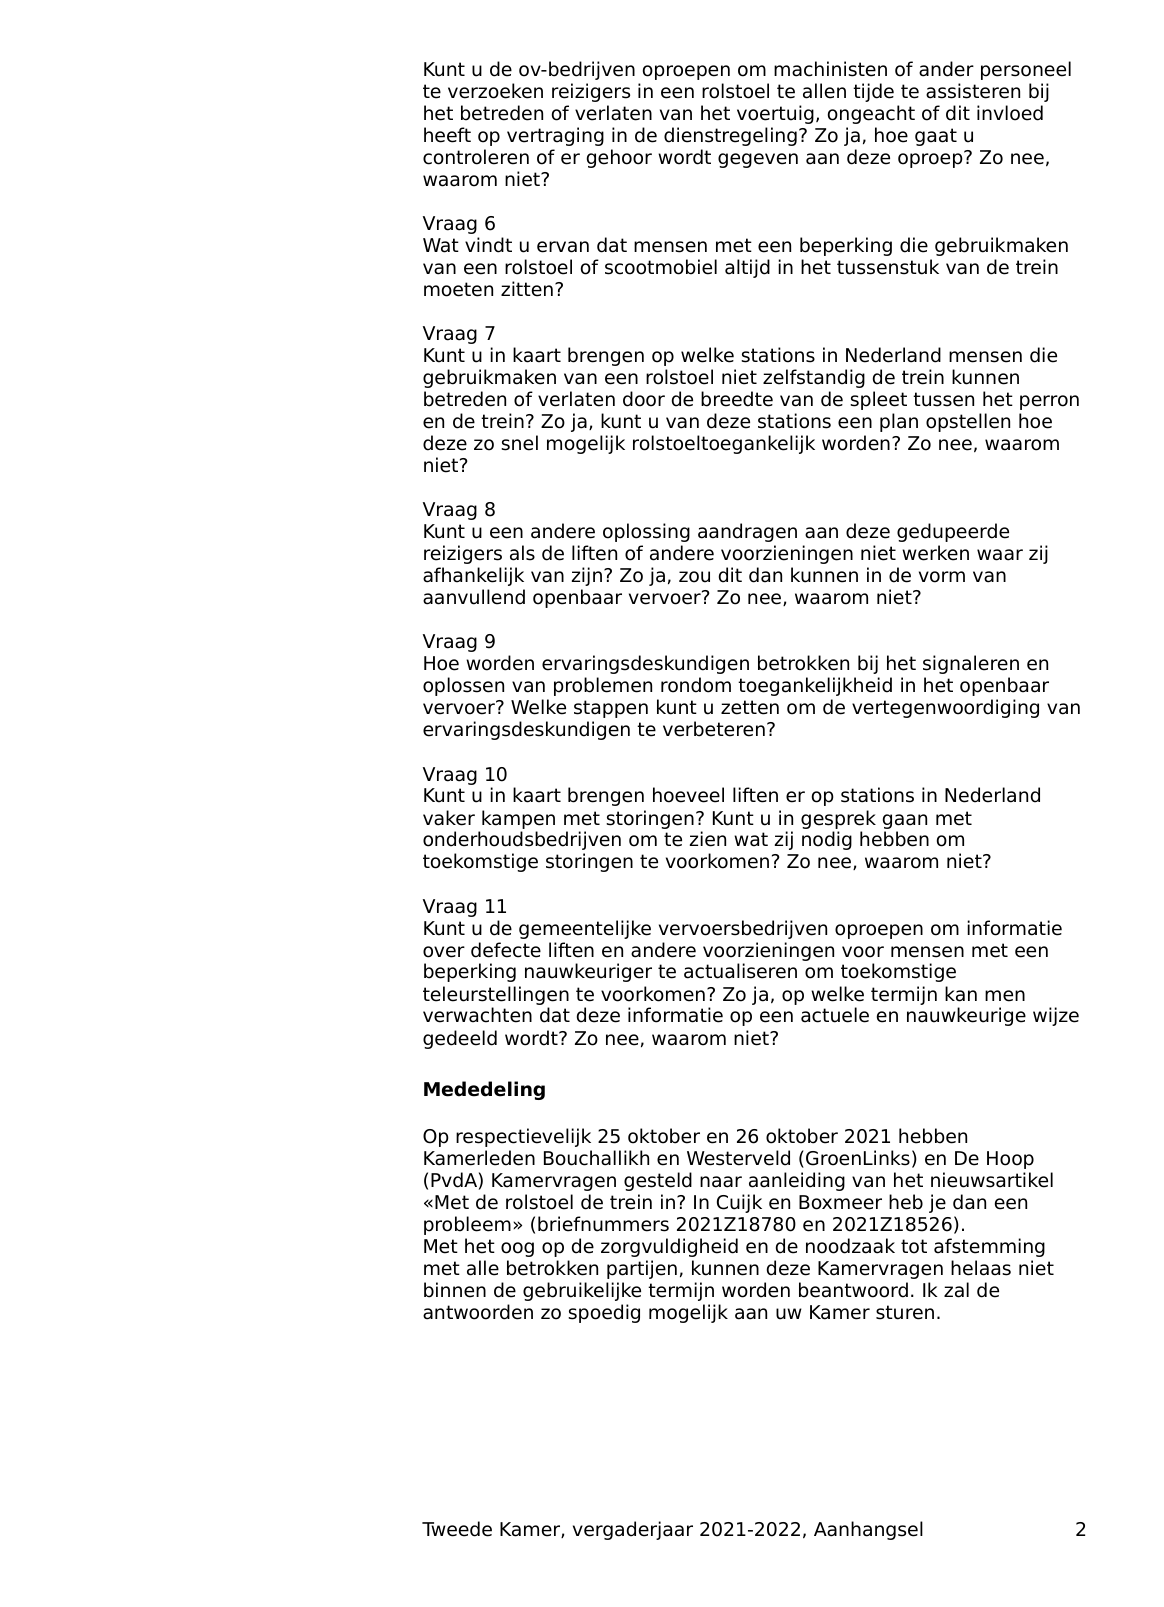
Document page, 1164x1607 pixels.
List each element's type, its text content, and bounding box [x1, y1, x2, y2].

text Op respectievelijk 25 oktober en 26 oktober 2021 hebben Kamerleden Bouchallikh en Westerveld (GroenLinks) en De Hoop (PvdA) Kamervragen gesteld naar aanleiding van het nieuwsartikel «Met de rolstoel de trein in? In Cuijk en Boxmeer heb je dan een probleem» (briefnummers 2021Z18780 en 2021Z18526). [422, 1126, 1087, 1236]
text Wat vindt u ervan dat mensen met een beperking die gebruikmaken van een rolstoel of scootmobiel altijd in het tussenstuk van de trein moeten zitten? [422, 235, 1087, 301]
text Vraag 6 [422, 213, 1087, 235]
text Kunt u in kaart brengen hoeveel liften er op stations in Nederland vaker kampen met storingen? Kunt u in gesprek gaan met onderhoudsbedrijven om te zien wat zij nodig hebben om toekomstige storingen te voorkomen? Zo nee, waarom niet? [422, 785, 1087, 873]
text Vraag 7 [422, 323, 1087, 345]
text Kunt u de gemeentelijke vervoersbedrijven oproepen om informatie over defecte liften en andere voorzieningen voor mensen met een beperking nauwkeuriger te actualiseren om toekomstige teleurstellingen te voorkomen? Zo ja, op welke termijn kan men verwachten dat deze informatie op een actuele en nauwkeurige wijze gedeeld wordt? Zo nee, waarom niet? [422, 917, 1087, 1049]
text Met het oog op de zorgvuldigheid en de noodzaak tot afstemming met alle betrokken partijen, kunnen deze Kamervragen helaas niet binnen de gebruikelijke termijn worden beantwoord. Ik zal de antwoorden zo spoedig mogelijk aan uw Kamer sturen. [422, 1236, 1087, 1324]
text Kunt u de ov-bedrijven oproepen om machinisten of ander personeel te verzoeken reizigers in een rolstoel te allen tijde te assisteren bij het betreden of verlaten van het voertuig, ongeacht of dit invloed heeft op vertraging in de dienstregeling? Zo ja, hoe gaat u controleren of er gehoor wordt gegeven aan deze oproep? Zo nee, waarom niet? [422, 59, 1087, 191]
text Vraag 10 [422, 763, 1087, 785]
text Vraag 9 [422, 631, 1087, 653]
text Hoe worden ervaringsdeskundigen betrokken bij het signaleren en oplossen van problemen rondom toegankelijkheid in het openbaar vervoer? Welke stappen kunt u zetten om de vertegenwoordiging van ervaringsdeskundigen te verbeteren? [422, 653, 1087, 741]
text Vraag 8 [422, 499, 1087, 521]
subtitle Mededeling [422, 1079, 1087, 1101]
text Kunt u in kaart brengen op welke stations in Nederland mensen die gebruikmaken van een rolstoel niet zelfstandig de trein kunnen betreden of verlaten door de breedte van de spleet tussen het perron en de trein? Zo ja, kunt u van deze stations een plan opstellen hoe deze zo snel mogelijk rolstoeltoegankelijk worden? Zo nee, waarom niet? [422, 345, 1087, 477]
text Vraag 11 [422, 896, 1087, 917]
text Kunt u een andere oplossing aandragen aan deze gedupeerde reizigers als de liften of andere voorzieningen niet werken waar zij afhankelijk van zijn? Zo ja, zou dit dan kunnen in de vorm van aanvullend openbaar vervoer? Zo nee, waarom niet? [422, 521, 1087, 609]
